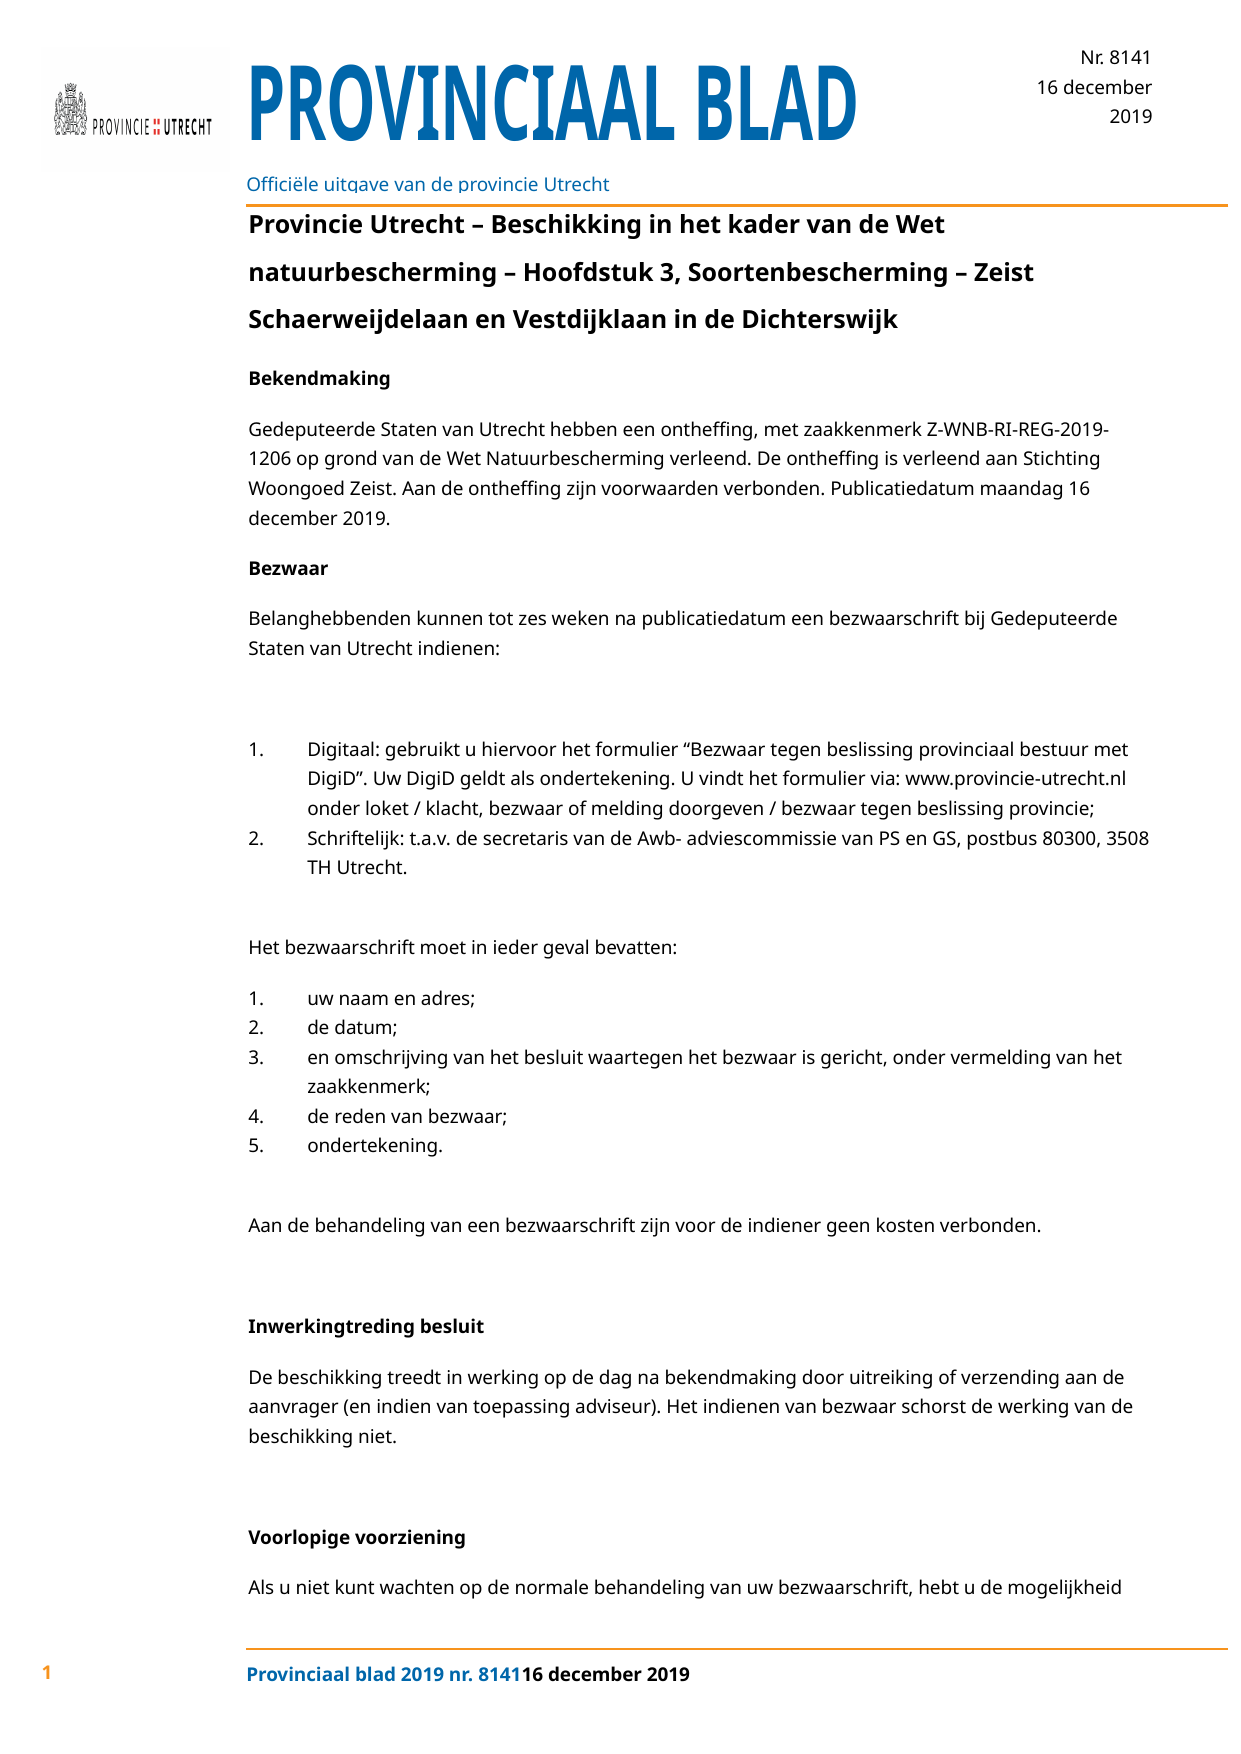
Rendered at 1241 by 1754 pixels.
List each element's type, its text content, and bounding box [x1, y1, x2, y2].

list ondertekening. [248, 1133, 1152, 1158]
text Inwerkingtreding besluit [248, 1313, 1152, 1339]
list Schriftelijk: t.a.v. de secretaris van de Awb- adviescommissie van PS en GS, postbus 80300, 3508 TH Utrecht. [248, 825, 1152, 880]
list de datum; [248, 1014, 1152, 1040]
text Het bezwaarschrift moet in ieder geval bevatten: [248, 934, 1152, 960]
text Als u niet kunt wachten op de normale behandeling van uw bezwaarschrift, hebt u de mogelijkheid [248, 1574, 1152, 1600]
list de reden van bezwaar; [248, 1103, 1152, 1129]
text Provincie Utrecht – Beschikking in het kader van de Wet natuurbescherming – Hoofdstuk 3, Soortenbescherming – Zeist Schaerweijdelaan en Vestdijklaan in de Dichterswijk [248, 207, 1152, 336]
text De beschikking treedt in werking op de dag na bekendmaking door uitreiking of verzending aan de aanvrager (en indien van toepassing adviseur). Het indienen van bezwaar schorst de werking van de beschikking niet. [248, 1364, 1152, 1449]
text Bekendmaking [248, 366, 1152, 391]
list Digitaal: gebruikt u hiervoor het formulier “Bezwaar tegen beslissing provinciaal bestuur met DigiD”. Uw DigiD geldt als ondertekening. U vindt het formulier via: www.provincie-utrecht.nl onder loket / klacht, bezwaar of melding doorgeven / bezwaar tegen beslissing provincie; [248, 736, 1152, 821]
text Belanghebbenden kunnen tot zes weken na publicatiedatum een bezwaarschrift bij Gedeputeerde Staten van Utrecht indienen: [248, 606, 1152, 661]
text Aan de behandeling van een bezwaarschrift zijn voor de indiener geen kosten verbonden. [248, 1213, 1152, 1238]
text Gedeputeerde Staten van Utrecht hebben een ontheffing, met zaakkenmerk Z-WNB-RI-REG-2019-1206 op grond van de Wet Natuurbescherming verleend. De ontheffing is verleend aan Stichting Woongoed Zeist. Aan de ontheffing zijn voorwaarden verbonden. Publicatiedatum maandag 16 december 2019. [248, 416, 1152, 530]
list en omschrijving van het besluit waartegen het bezwaar is gericht, onder vermelding van het zaakkenmerk; [248, 1044, 1152, 1099]
list uw naam en adres; [248, 985, 1152, 1010]
picture [41, 47, 231, 172]
text Voorlopige voorziening [248, 1524, 1152, 1549]
text Bezwaar [248, 555, 1152, 581]
